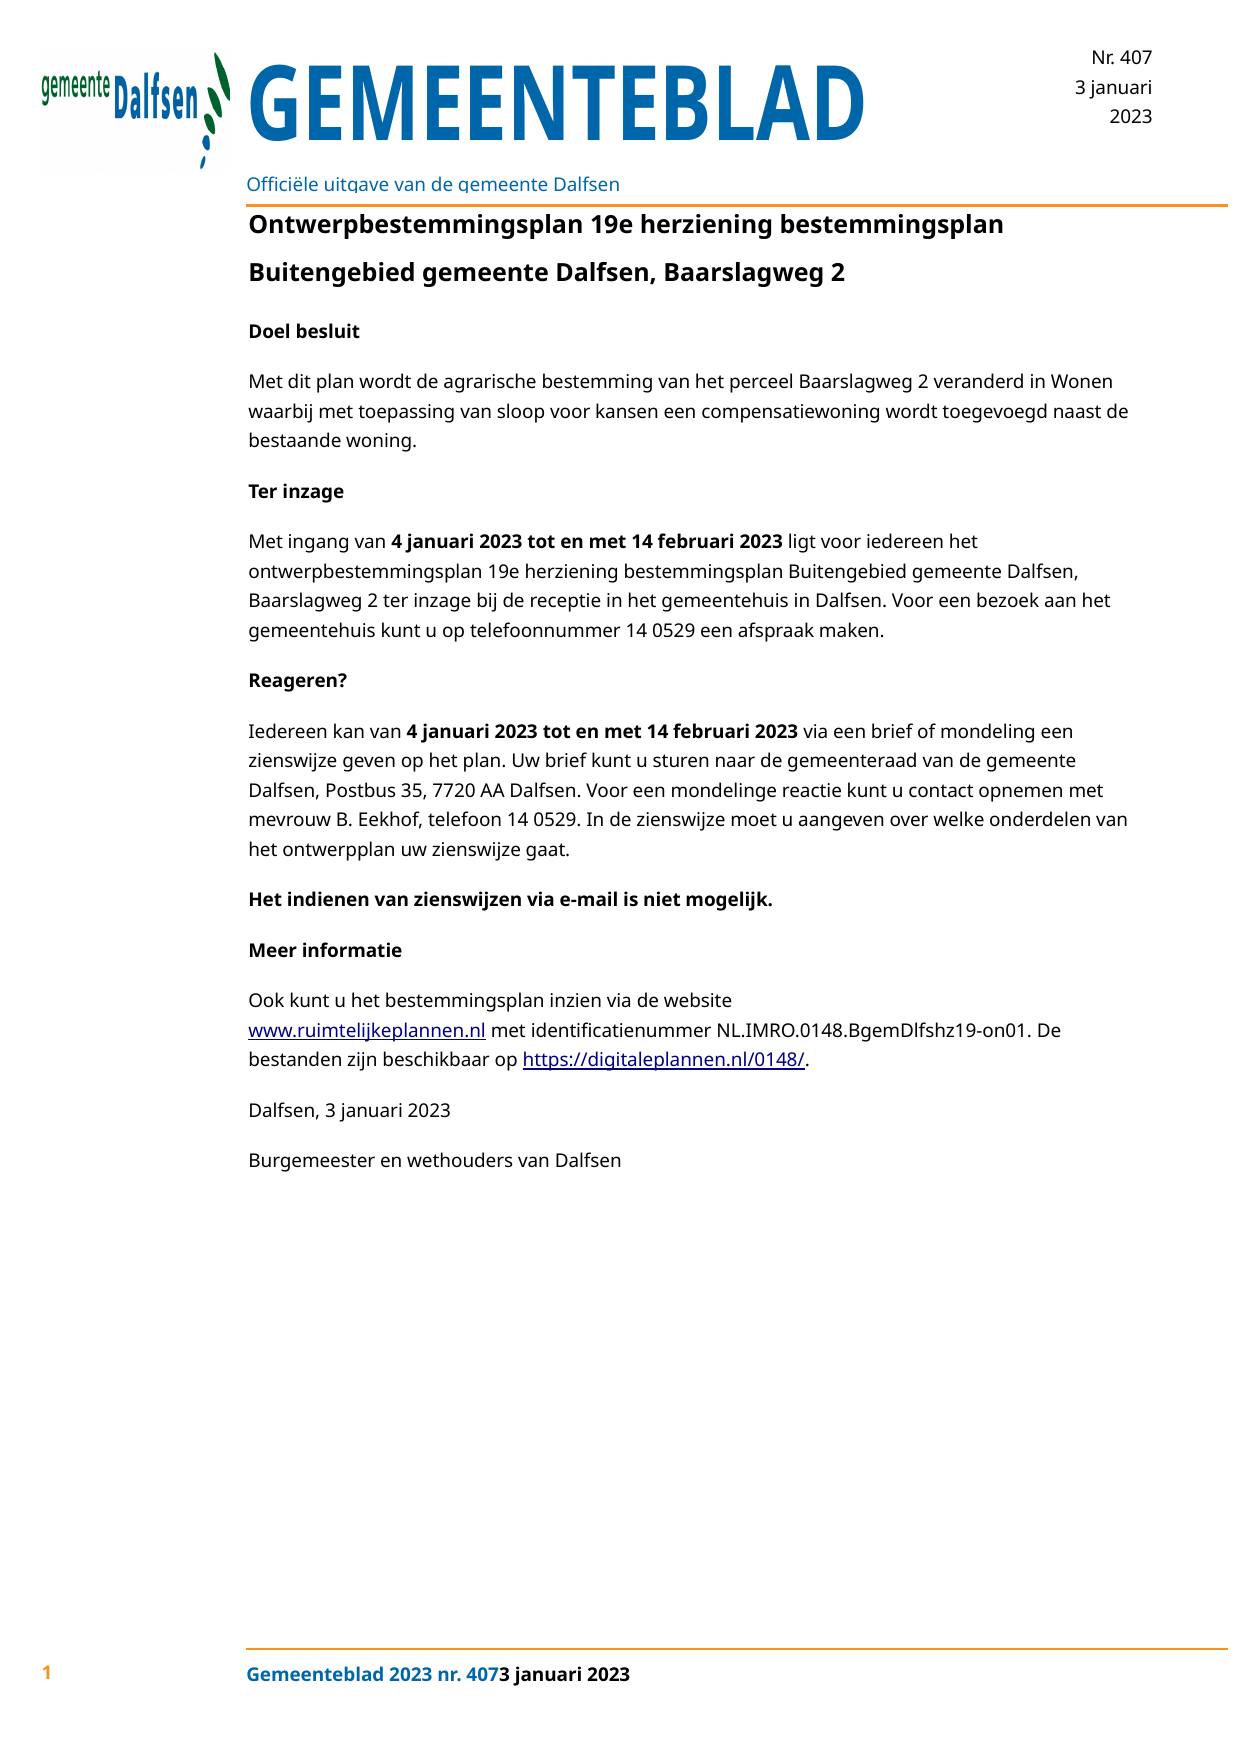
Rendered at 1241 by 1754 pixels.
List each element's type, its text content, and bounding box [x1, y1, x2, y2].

text Reageren? [248, 667, 1152, 693]
text Ook kunt u het bestemmingsplan inzien via de website www.ruimtelijkeplannen.nl met identificatienummer NL.IMRO.0148.BgemDlfshz19-on01. De bestanden zijn beschikbaar op https://digitaleplannen.nl/0148/. [248, 987, 1152, 1072]
text Iedereen kan van 4 januari 2023 tot en met 14 februari 2023 via een brief of mondeling een zienswijze geven op het plan. Uw brief kunt u sturen naar de gemeenteraad van de gemeente Dalfsen, Postbus 35, 7720 AA Dalfsen. Voor een mondelinge reactie kunt u contact opnemen met mevrouw B. Eekhof, telefoon 14 0529. In de zienswijze moet u aangeven over welke onderdelen van het ontwerpplan uw zienswijze gaat. [248, 718, 1152, 862]
text Doel besluit [248, 318, 1152, 344]
text Het indienen van zienswijzen via e-mail is niet mogelijk. [248, 887, 1152, 912]
text Dalfsen, 3 januari 2023 [248, 1097, 1152, 1123]
text Meer informatie [248, 937, 1152, 963]
text Burgemeester en wethouders van Dalfsen [248, 1147, 1152, 1173]
picture [41, 47, 231, 172]
text Ter inzage [248, 478, 1152, 504]
text Met ingang van 4 januari 2023 tot en met 14 februari 2023 ligt voor iedereen het ontwerpbestemmingsplan 19e herziening bestemmingsplan Buitengebied gemeente Dalfsen, Baarslagweg 2 ter inzage bij de receptie in het gemeentehuis in Dalfsen. Voor een bezoek aan het gemeentehuis kunt u op telefoonnummer 14 0529 een afspraak maken. [248, 528, 1152, 643]
text Ontwerpbestemmingsplan 19e herziening bestemmingsplan Buitengebied gemeente Dalfsen, Baarslagweg 2 [248, 207, 1152, 288]
text Met dit plan wordt de agrarische bestemming van het perceel Baarslagweg 2 veranderd in Wonen waarbij met toepassing van sloop voor kansen een compensatiewoning wordt toegevoegd naast de bestaande woning. [248, 368, 1152, 453]
